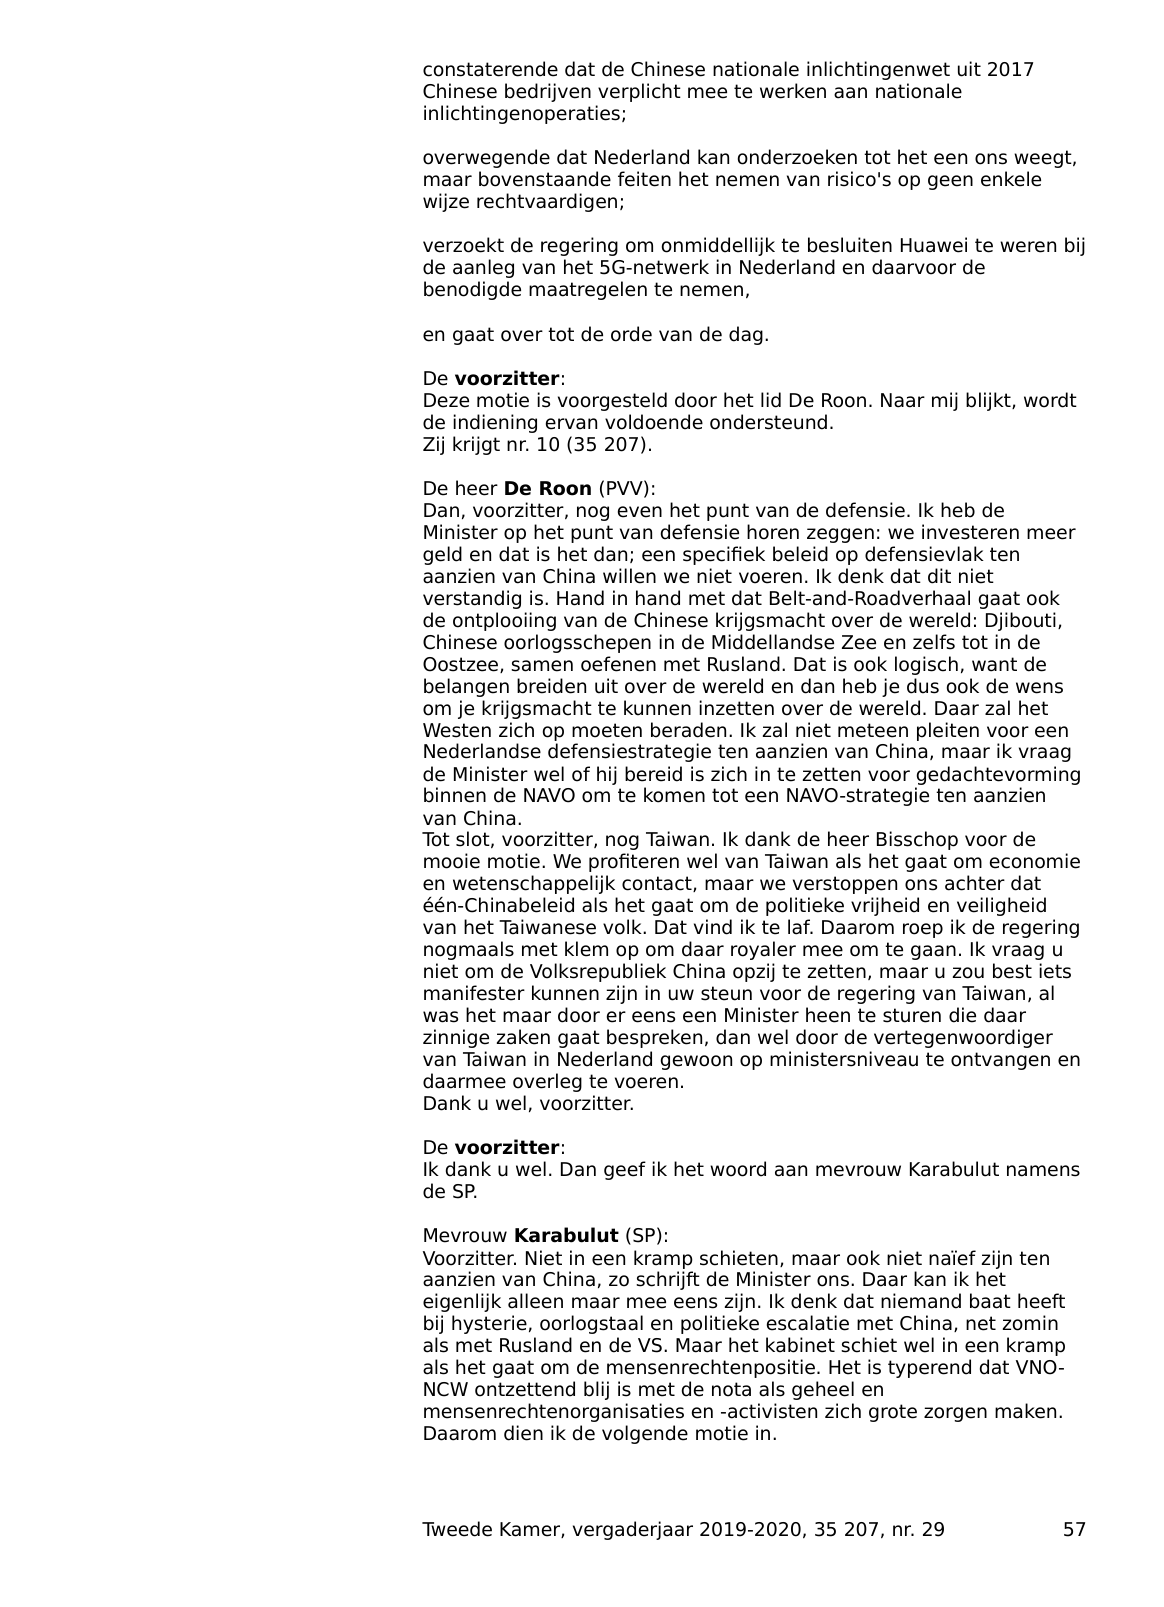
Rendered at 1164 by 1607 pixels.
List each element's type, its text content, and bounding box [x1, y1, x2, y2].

text Mevrouw Karabulut (SP): [422, 1225, 1087, 1247]
text Dank u wel, voorzitter. [422, 1093, 1087, 1115]
text constaterende dat de Chinese nationale inlichtingenwet uit 2017 Chinese bedrijven verplicht mee te werken aan nationale inlichtingenoperaties; [422, 59, 1087, 125]
text Dan, voorzitter, nog even het punt van de defensie. Ik heb de Minister op het punt van defensie horen zeggen: we investeren meer geld en dat is het dan; een specifiek beleid op defensievlak ten aanzien van China willen we niet voeren. Ik denk dat dit niet verstandig is. Hand in hand met dat Belt-and-Roadverhaal gaat ook de ontplooiing van de Chinese krijgsmacht over de wereld: Djibouti, Chinese oorlogsschepen in de Middellandse Zee en zelfs tot in de Oostzee, samen oefenen met Rusland. Dat is ook logisch, want de belangen breiden uit over de wereld en dan heb je dus ook de wens om je krijgsmacht te kunnen inzetten over de wereld. Daar zal het Westen zich op moeten beraden. Ik zal niet meteen pleiten voor een Nederlandse defensiestrategie ten aanzien van China, maar ik vraag de Minister wel of hij bereid is zich in te zetten voor gedachtevorming binnen de NAVO om te komen tot een NAVO-strategie ten aanzien van China. [422, 500, 1087, 829]
text De voorzitter: [422, 368, 1087, 389]
text Ik dank u wel. Dan geef ik het woord aan mevrouw Karabulut namens de SP. [422, 1159, 1087, 1203]
text Zij krijgt nr. 10 (35 207). [422, 433, 1087, 456]
text Voorzitter. Niet in een kramp schieten, maar ook niet naïef zijn ten aanzien van China, zo schrijft de Minister ons. Daar kan ik het eigenlijk alleen maar mee eens zijn. Ik denk dat niemand baat heeft bij hysterie, oorlogstaal en politieke escalatie met China, net zomin als met Rusland en de VS. Maar het kabinet schiet wel in een kramp als het gaat om de mensenrechtenpositie. Het is typerend dat VNO-NCW ontzettend blij is met de nota als geheel en mensenrechtenorganisaties en -activisten zich grote zorgen maken. Daarom dien ik de volgende motie in. [422, 1247, 1087, 1445]
text De voorzitter: [422, 1137, 1087, 1159]
text Deze motie is voorgesteld door het lid De Roon. Naar mij blijkt, wordt de indiening ervan voldoende ondersteund. [422, 389, 1087, 433]
text verzoekt de regering om onmiddellijk te besluiten Huawei te weren bij de aanleg van het 5G-netwerk in Nederland en daarvoor de benodigde maatregelen te nemen, [422, 235, 1087, 301]
text en gaat over tot de orde van de dag. [422, 323, 1087, 345]
text De heer De Roon (PVV): [422, 478, 1087, 500]
text overwegende dat Nederland kan onderzoeken tot het een ons weegt, maar bovenstaande feiten het nemen van risico's op geen enkele wijze rechtvaardigen; [422, 147, 1087, 213]
text Tot slot, voorzitter, nog Taiwan. Ik dank de heer Bisschop voor de mooie motie. We profiteren wel van Taiwan als het gaat om economie en wetenschappelijk contact, maar we verstoppen ons achter dat één-Chinabeleid als het gaat om de politieke vrijheid en veiligheid van het Taiwanese volk. Dat vind ik te laf. Daarom roep ik de regering nogmaals met klem op om daar royaler mee om te gaan. Ik vraag u niet om de Volksrepubliek China opzij te zetten, maar u zou best iets manifester kunnen zijn in uw steun voor de regering van Taiwan, al was het maar door er eens een Minister heen te sturen die daar zinnige zaken gaat bespreken, dan wel door de vertegenwoordiger van Taiwan in Nederland gewoon op ministersniveau te ontvangen en daarmee overleg te voeren. [422, 829, 1087, 1093]
